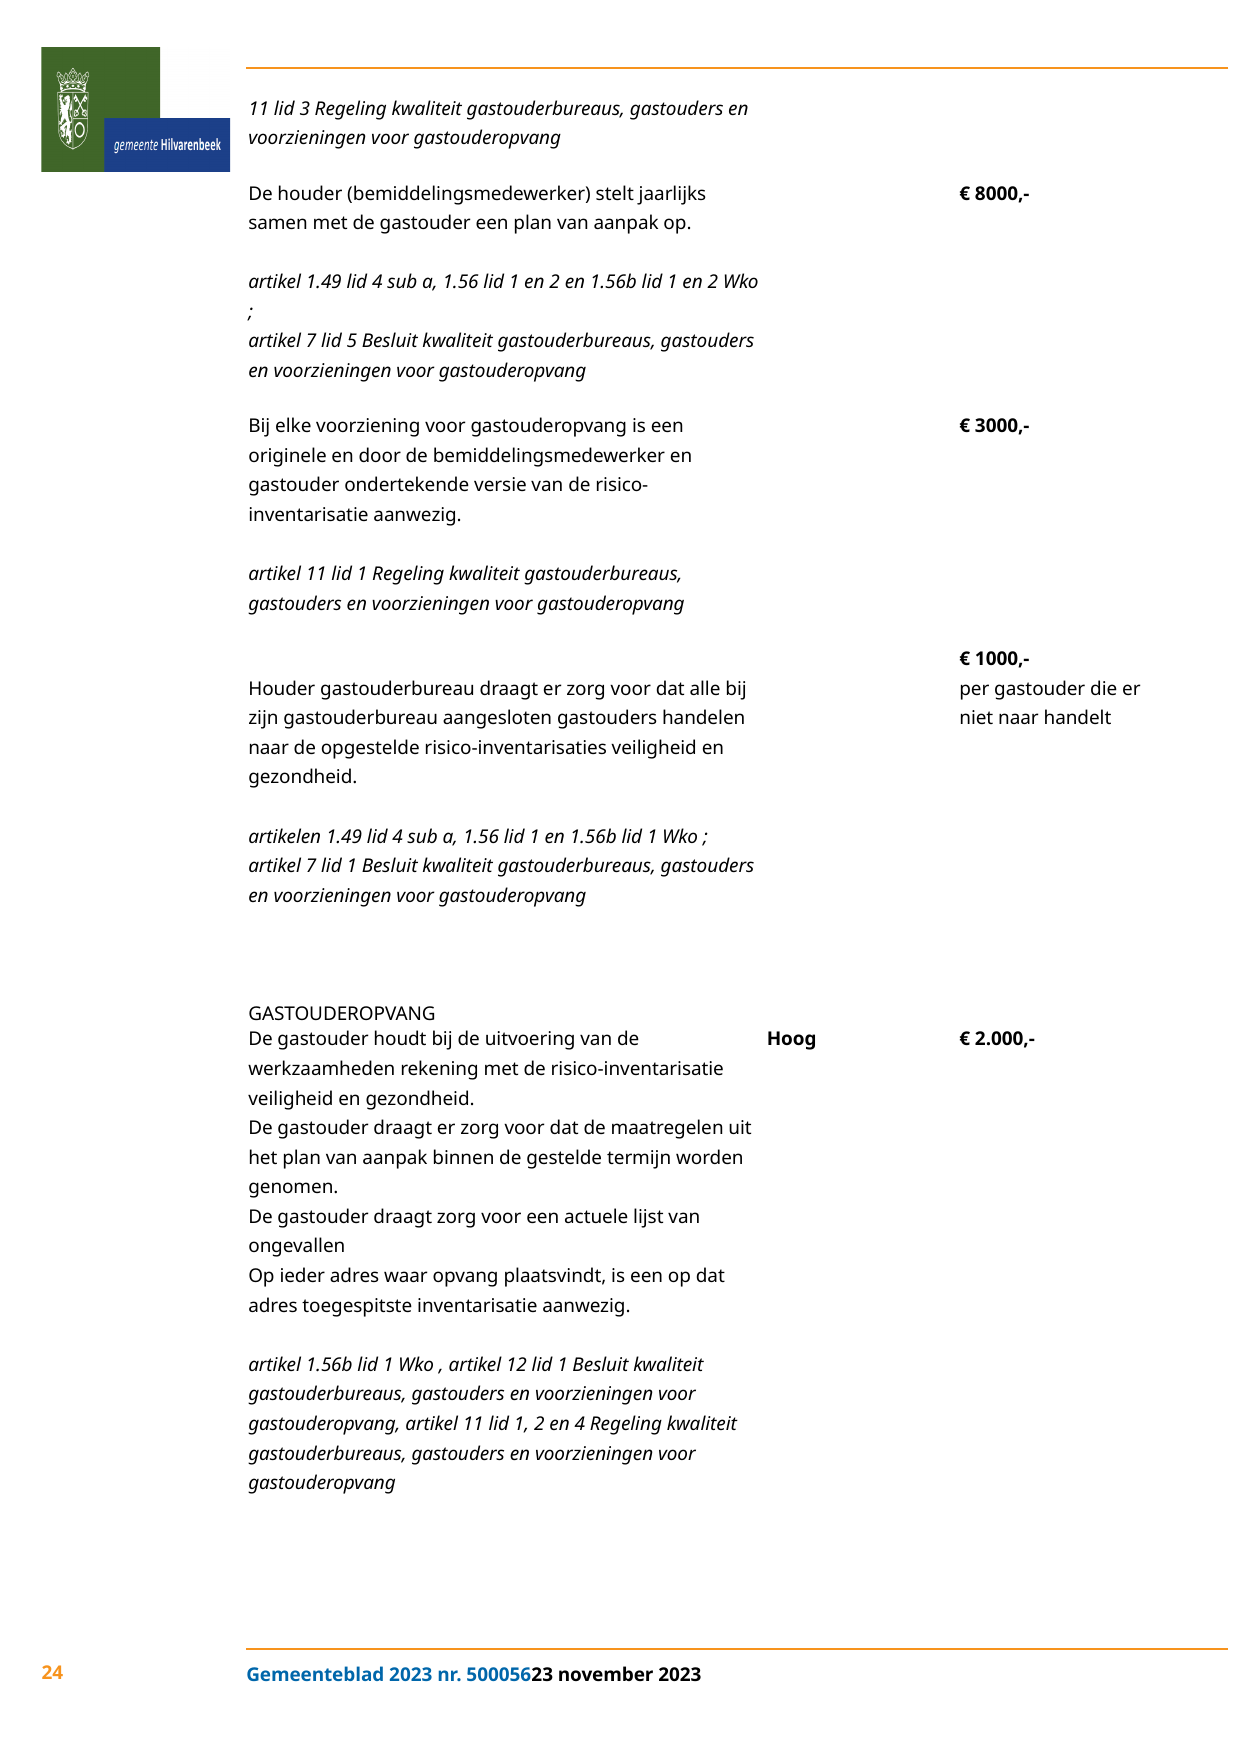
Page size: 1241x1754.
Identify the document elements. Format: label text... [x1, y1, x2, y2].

table_cell [767, 180, 959, 412]
table_cell [767, 413, 959, 645]
table_cell € 3000,- [959, 413, 1152, 645]
table_cell [767, 645, 959, 937]
table_cell € 8000,- [959, 180, 1152, 412]
table_cell De houder (bemiddelingsmedewerker) stelt jaarlijks samen met de gastouder een plan van aanpak op. artikel 1.49 lid 4 sub a, 1.56 lid 1 en 2 en 1.56b lid 1 en 2 Wko ; artikel 7 lid 5 Besluit kwaliteit gastouderbureaus, gastouders en voorzieningen voor gastouderopvang [248, 180, 767, 412]
table_cell € 2.000,- [959, 1026, 1152, 1524]
table_header GASTOUDEROPVANG [248, 1000, 1152, 1026]
table_cell Houder gastouderbureau draagt er zorg voor dat alle bij zijn gastouderbureau aangesloten gastouders handelen naar de opgestelde risico-inventarisaties veiligheid en gezondheid. artikelen 1.49 lid 4 sub a, 1.56 lid 1 en 1.56b lid 1 Wko ; artikel 7 lid 1 Besluit kwaliteit gastouderbureaus, gastouders en voorzieningen voor gastouderopvang [248, 645, 767, 937]
picture [41, 47, 231, 172]
table_cell [959, 95, 1152, 180]
table_cell 11 lid 3 Regeling kwaliteit gastouderbureaus, gastouders en voorzieningen voor gastouderopvang [248, 95, 767, 180]
table_cell Hoog [767, 1026, 959, 1524]
table_cell Bij elke voorziening voor gastouderopvang is een originele en door de bemiddelingsmedewerker en gastouder ondertekende versie van de risico-inventarisatie aanwezig. artikel 11 lid 1 Regeling kwaliteit gastouderbureaus, gastouders en voorzieningen voor gastouderopvang [248, 413, 767, 645]
table_cell [767, 95, 959, 180]
table_cell € 1000,- per gastouder die er niet naar handelt [959, 645, 1152, 937]
table_cell De gastouder houdt bij de uitvoering van de werkzaamheden rekening met de risico-inventarisatie veiligheid en gezondheid. De gastouder draagt er zorg voor dat de maatregelen uit het plan van aanpak binnen de gestelde termijn worden genomen. De gastouder draagt zorg voor een actuele lijst van ongevallen Op ieder adres waar opvang plaatsvindt, is een op dat adres toegespitste inventarisatie aanwezig. artikel 1.56b lid 1 Wko , artikel 12 lid 1 Besluit kwaliteit gastouderbureaus, gastouders en voorzieningen voor gastouderopvang, artikel 11 lid 1, 2 en 4 Regeling kwaliteit gastouderbureaus, gastouders en voorzieningen voor gastouderopvang [248, 1026, 767, 1524]
